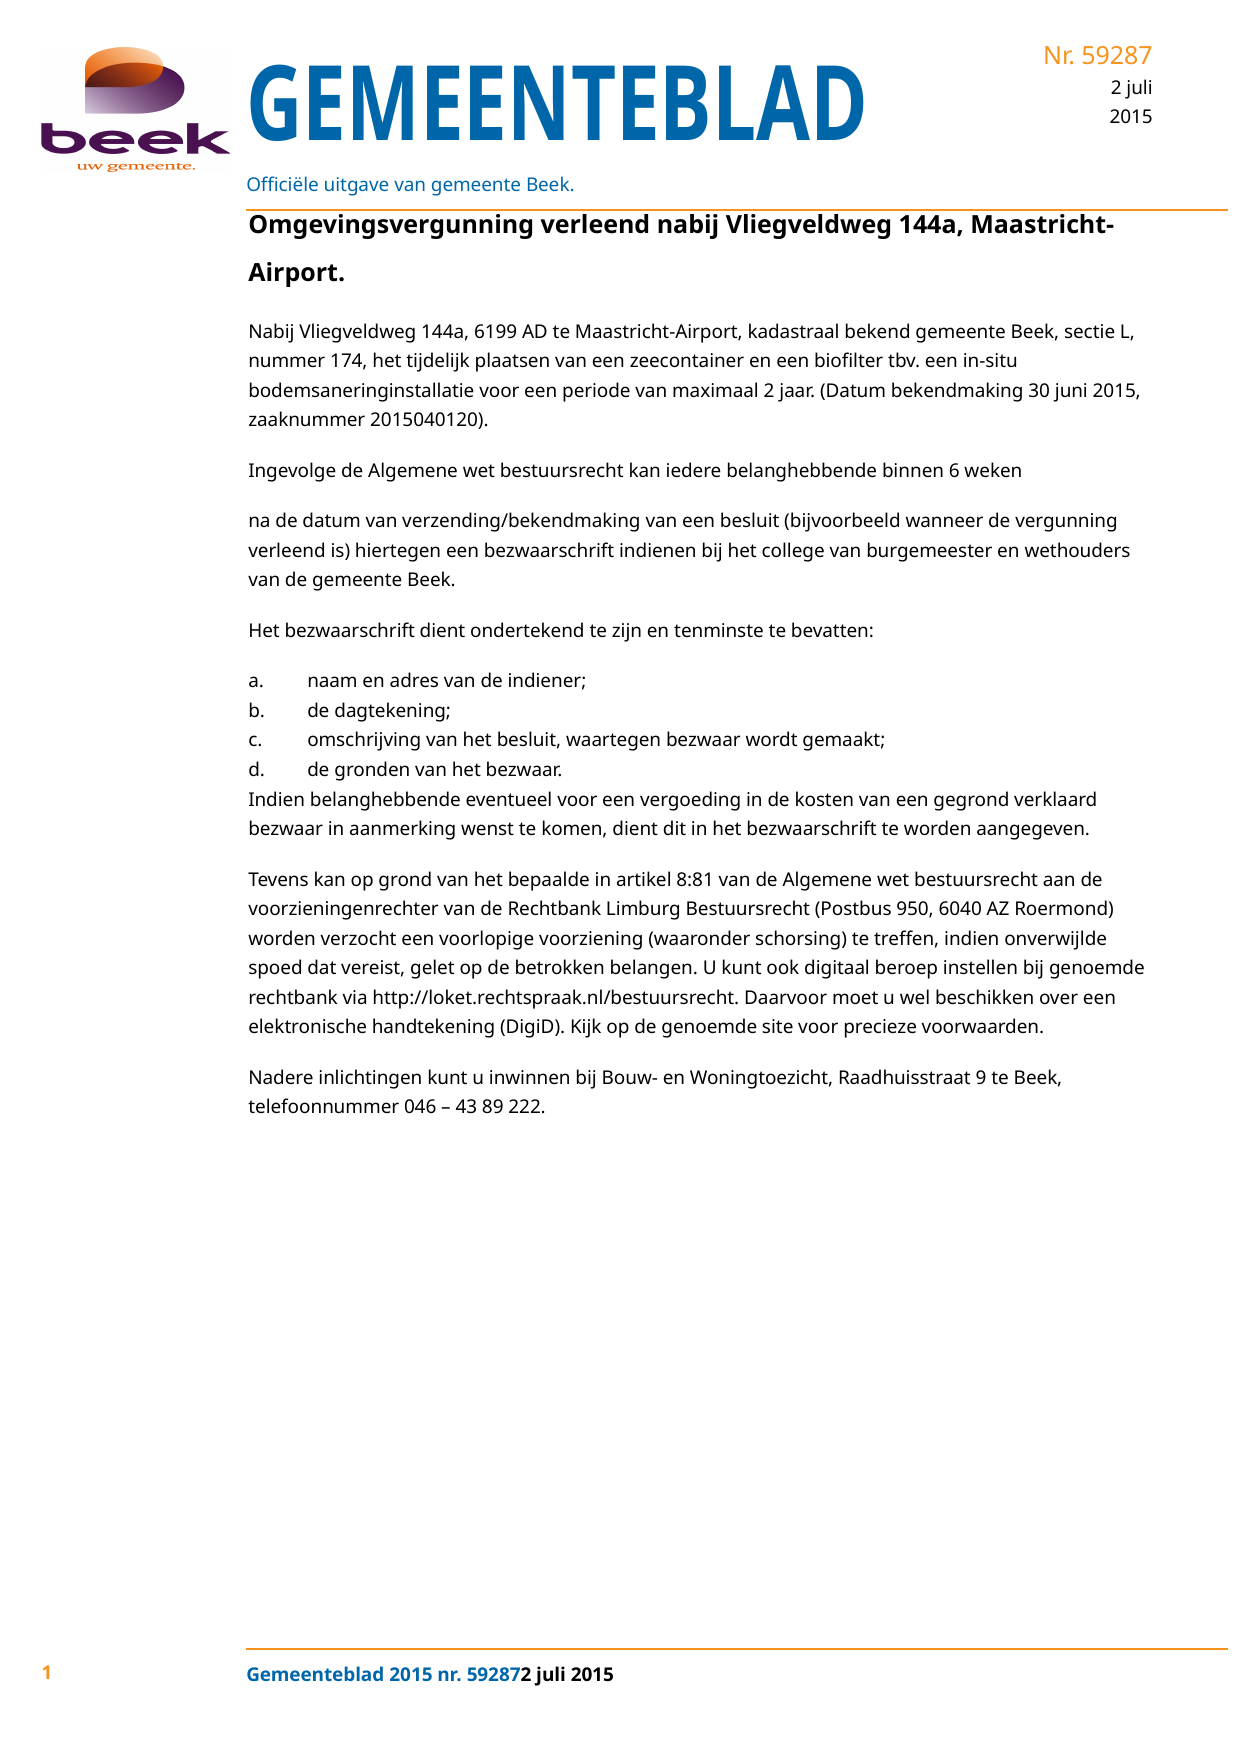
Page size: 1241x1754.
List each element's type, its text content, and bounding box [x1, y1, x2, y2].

text Nadere inlichtingen kunt u inwinnen bij Bouw- en Woningtoezicht, Raadhuisstraat 9 te Beek, telefoonnummer 046 – 43 89 222. [248, 1064, 1152, 1119]
list omschrijving van het besluit, waartegen bezwaar wordt gemaakt; [248, 727, 1152, 752]
list de gronden van het bezwaar. [248, 756, 1152, 782]
text Omgevingsvergunning verleend nabij Vliegveldweg 144a, Maastricht-Airport. [248, 211, 1152, 288]
text Ingevolge de Algemene wet bestuursrecht kan iedere belanghebbende binnen 6 weken [248, 457, 1152, 483]
text Indien belanghebbende eventueel voor een vergoeding in de kosten van een gegrond verklaard bezwaar in aanmerking wenst te komen, dient dit in het bezwaarschrift te worden aangegeven. [248, 786, 1152, 841]
text Nabij Vliegveldweg 144a, 6199 AD te Maastricht-Airport, kadastraal bekend gemeente Beek, sectie L, nummer 174, het tijdelijk plaatsen van een zeecontainer en een biofilter tbv. een in-situ bodemsaneringinstallatie voor een periode van maximaal 2 jaar. (Datum bekendmaking 30 juni 2015, zaaknummer 2015040120). [248, 318, 1152, 432]
picture [41, 47, 231, 172]
list naam en adres van de indiener; [248, 667, 1152, 693]
list de dagtekening; [248, 697, 1152, 723]
text Tevens kan op grond van het bepaalde in artikel 8:81 van de Algemene wet bestuursrecht aan de voorzieningenrechter van de Rechtbank Limburg Bestuursrecht (Postbus 950, 6040 AZ Roermond) worden verzocht een voorlopige voorziening (waaronder schorsing) te treffen, indien onverwijlde spoed dat vereist, gelet op de betrokken belangen. U kunt ook digitaal beroep instellen bij genoemde rechtbank via http://loket.rechtspraak.nl/bestuursrecht. Daarvoor moet u wel beschikken over een elektronische handtekening (DigiD). Kijk op de genoemde site voor precieze voorwaarden. [248, 866, 1152, 1039]
text Het bezwaarschrift dient ondertekend te zijn en tenminste te bevatten: [248, 617, 1152, 643]
text na de datum van verzending/bekendmaking van een besluit (bijvoorbeeld wanneer de vergunning verleend is) hiertegen een bezwaarschrift indienen bij het college van burgemeester en wethouders van de gemeente Beek. [248, 507, 1152, 592]
